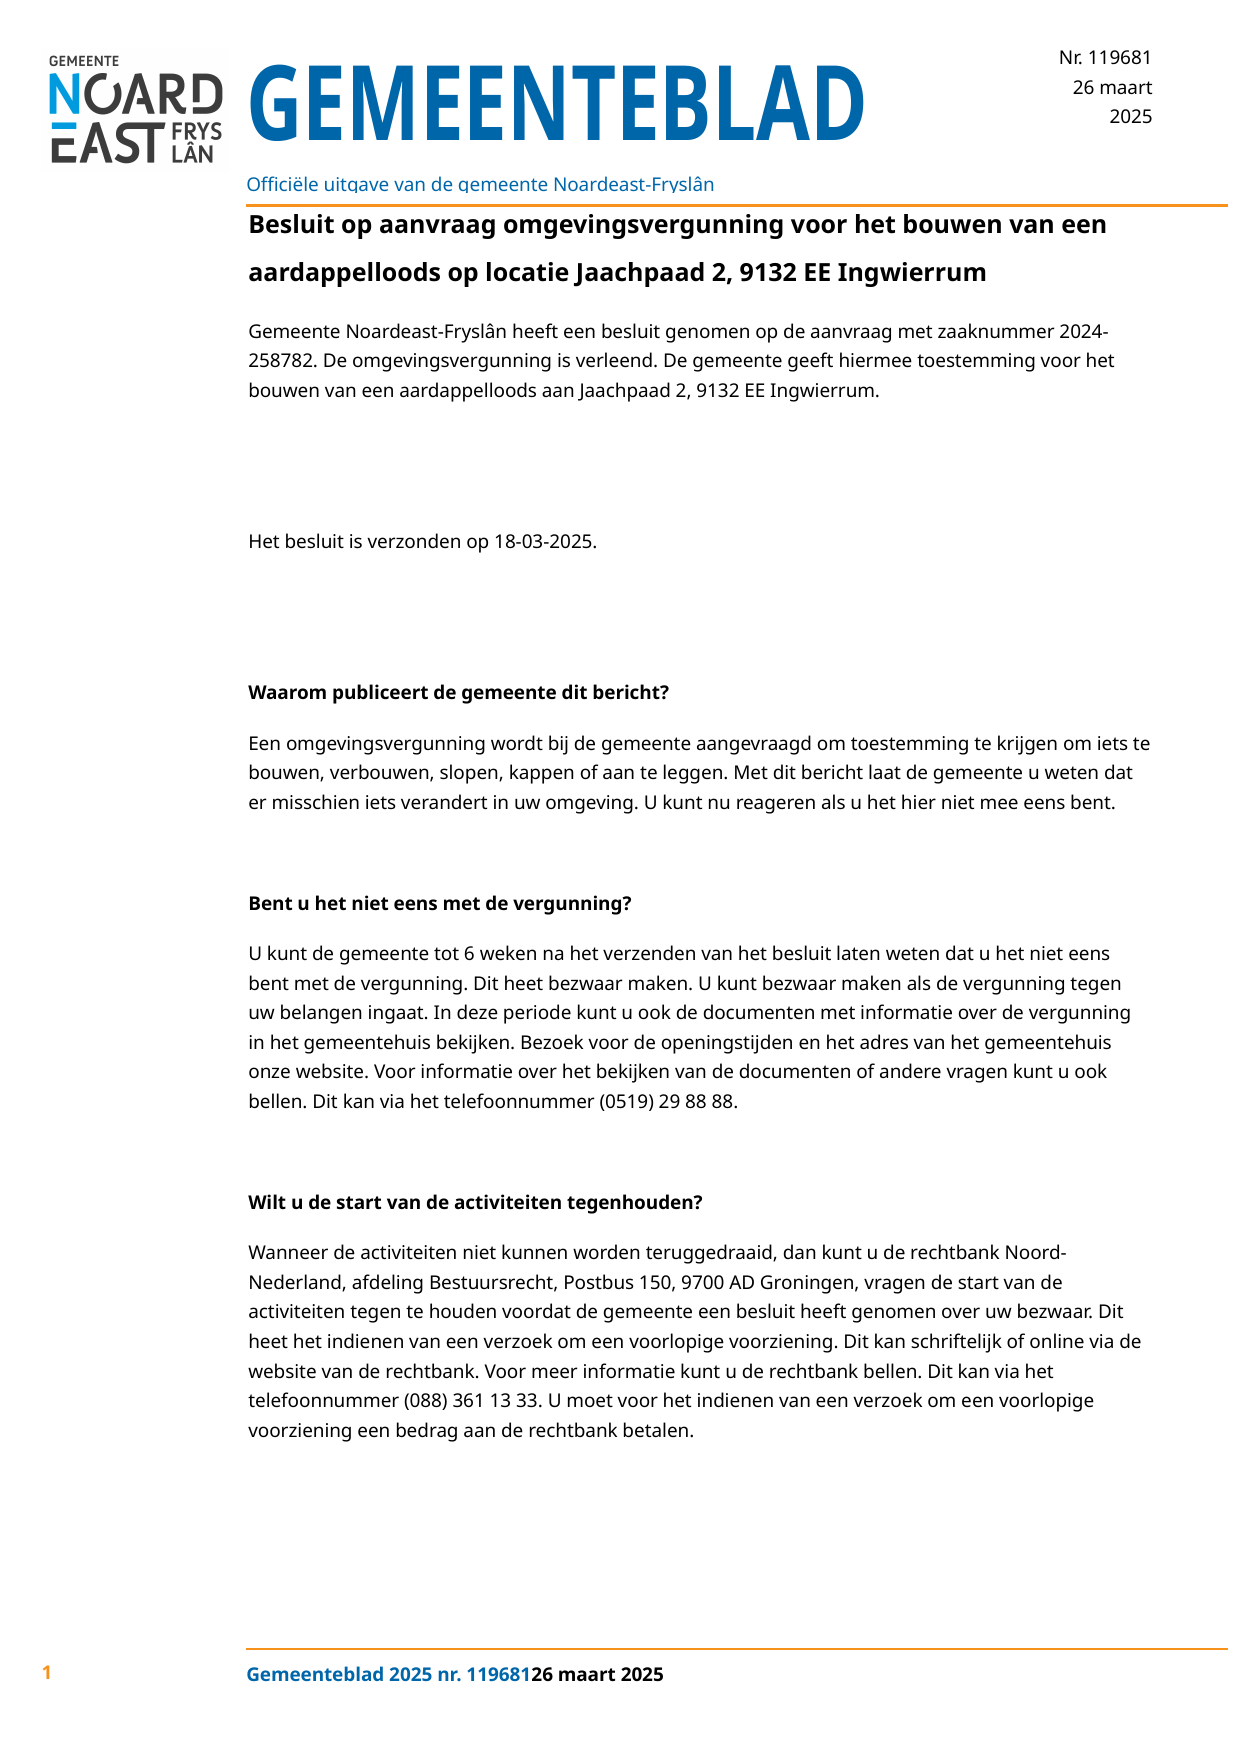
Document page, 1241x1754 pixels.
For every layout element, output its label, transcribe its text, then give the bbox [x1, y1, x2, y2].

text Besluit op aanvraag omgevingsvergunning voor het bouwen van een aardappelloods op locatie Jaachpaad 2, 9132 EE Ingwierrum [248, 207, 1152, 288]
text Gemeente Noardeast-Fryslân heeft een besluit genomen op de aanvraag met zaaknummer 2024-258782. De omgevingsvergunning is verleend. De gemeente geeft hiermee toestemming voor het bouwen van een aardappelloods aan Jaachpaad 2, 9132 EE Ingwierrum. [248, 318, 1152, 403]
text Wanneer de activiteiten niet kunnen worden teruggedraaid, dan kunt u de rechtbank Noord-Nederland, afdeling Bestuursrecht, Postbus 150, 9700 AD Groningen, vragen de start van de activiteiten tegen te houden voordat de gemeente een besluit heeft genomen over uw bezwaar. Dit heet het indienen van een verzoek om een voorlopige voorziening. Dit kan schriftelijk of online via de website van de rechtbank. Voor meer informatie kunt u de rechtbank bellen. Dit kan via het telefoonnummer (088) 361 13 33. U moet voor het indienen van een verzoek om een voorlopige voorziening een bedrag aan de rechtbank betalen. [248, 1239, 1152, 1443]
picture [41, 47, 231, 172]
text Waarom publiceert de gemeente dit bericht? [248, 679, 1152, 705]
text U kunt de gemeente tot 6 weken na het verzenden van het besluit laten weten dat u het niet eens bent met de vergunning. Dit heet bezwaar maken. U kunt bezwaar maken als de vergunning tegen uw belangen ingaat. In deze periode kunt u ook de documenten met informatie over de vergunning in het gemeentehuis bekijken. Bezoek voor de openingstijden en het adres van het gemeentehuis onze website. Voor informatie over het bekijken van de documenten of andere vragen kunt u ook bellen. Dit kan via het telefoonnummer (0519) 29 88 88. [248, 940, 1152, 1114]
text Wilt u de start van de activiteiten tegenhouden? [248, 1189, 1152, 1215]
text Bent u het niet eens met de vergunning? [248, 890, 1152, 916]
text Het besluit is verzonden op 18-03-2025. [248, 528, 1152, 554]
text Een omgevingsvergunning wordt bij de gemeente aangevraagd om toestemming te krijgen om iets te bouwen, verbouwen, slopen, kappen of aan te leggen. Met dit bericht laat de gemeente u weten dat er misschien iets verandert in uw omgeving. U kunt nu reageren als u het hier niet mee eens bent. [248, 730, 1152, 815]
